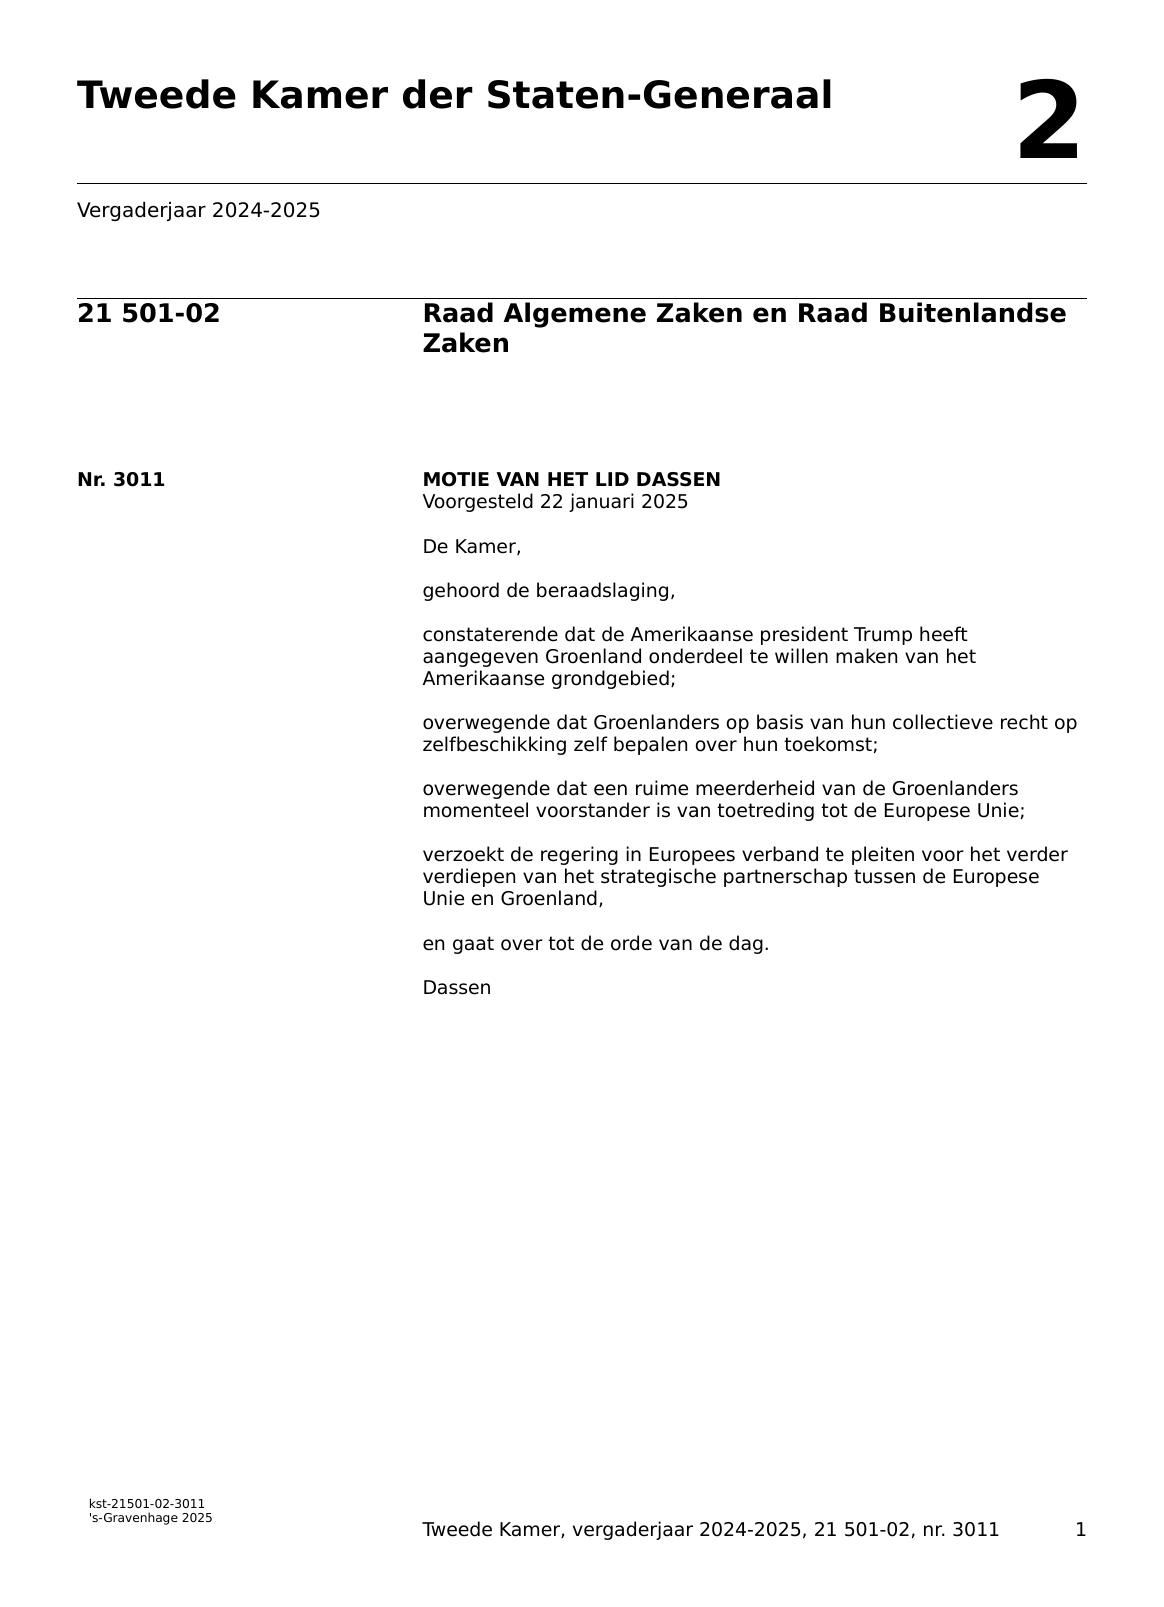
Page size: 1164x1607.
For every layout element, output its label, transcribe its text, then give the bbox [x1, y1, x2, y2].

subtitle 21 501-02 Raad Algemene Zaken en Raad Buitenlandse Zaken [77, 299, 1087, 358]
text constaterende dat de Amerikaanse president Trump heeft aangegeven Groenland onderdeel te willen maken van het Amerikaanse grondgebied; [422, 624, 1087, 690]
text Dassen [422, 977, 1087, 998]
table_header Tweede Kamer der Staten-Generaal [77, 59, 886, 183]
text kst-21501-02-3011 [88, 1497, 323, 1511]
text 's-Gravenhage 2025 [88, 1511, 323, 1525]
text Voorgesteld 22 januari 2025 [422, 491, 1087, 513]
table_header 2 [886, 59, 1087, 183]
text en gaat over tot de orde van de dag. [422, 932, 1087, 954]
subtitle Nr. 3011 MOTIE VAN HET LID DASSEN [77, 469, 1087, 491]
text overwegende dat Groenlanders op basis van hun collectieve recht op zelfbeschikking zelf bepalen over hun toekomst; [422, 712, 1087, 756]
text verzoekt de regering in Europees verband te pleiten voor het verder verdiepen van het strategische partnerschap tussen de Europese Unie en Groenland, [422, 844, 1087, 910]
text gehoord de beraadslaging, [422, 580, 1087, 602]
text overwegende dat een ruime meerderheid van de Groenlanders momenteel voorstander is van toetreding tot de Europese Unie; [422, 778, 1087, 822]
text De Kamer, [422, 536, 1087, 557]
table_cell Vergaderjaar 2024-2025 [77, 184, 1087, 298]
